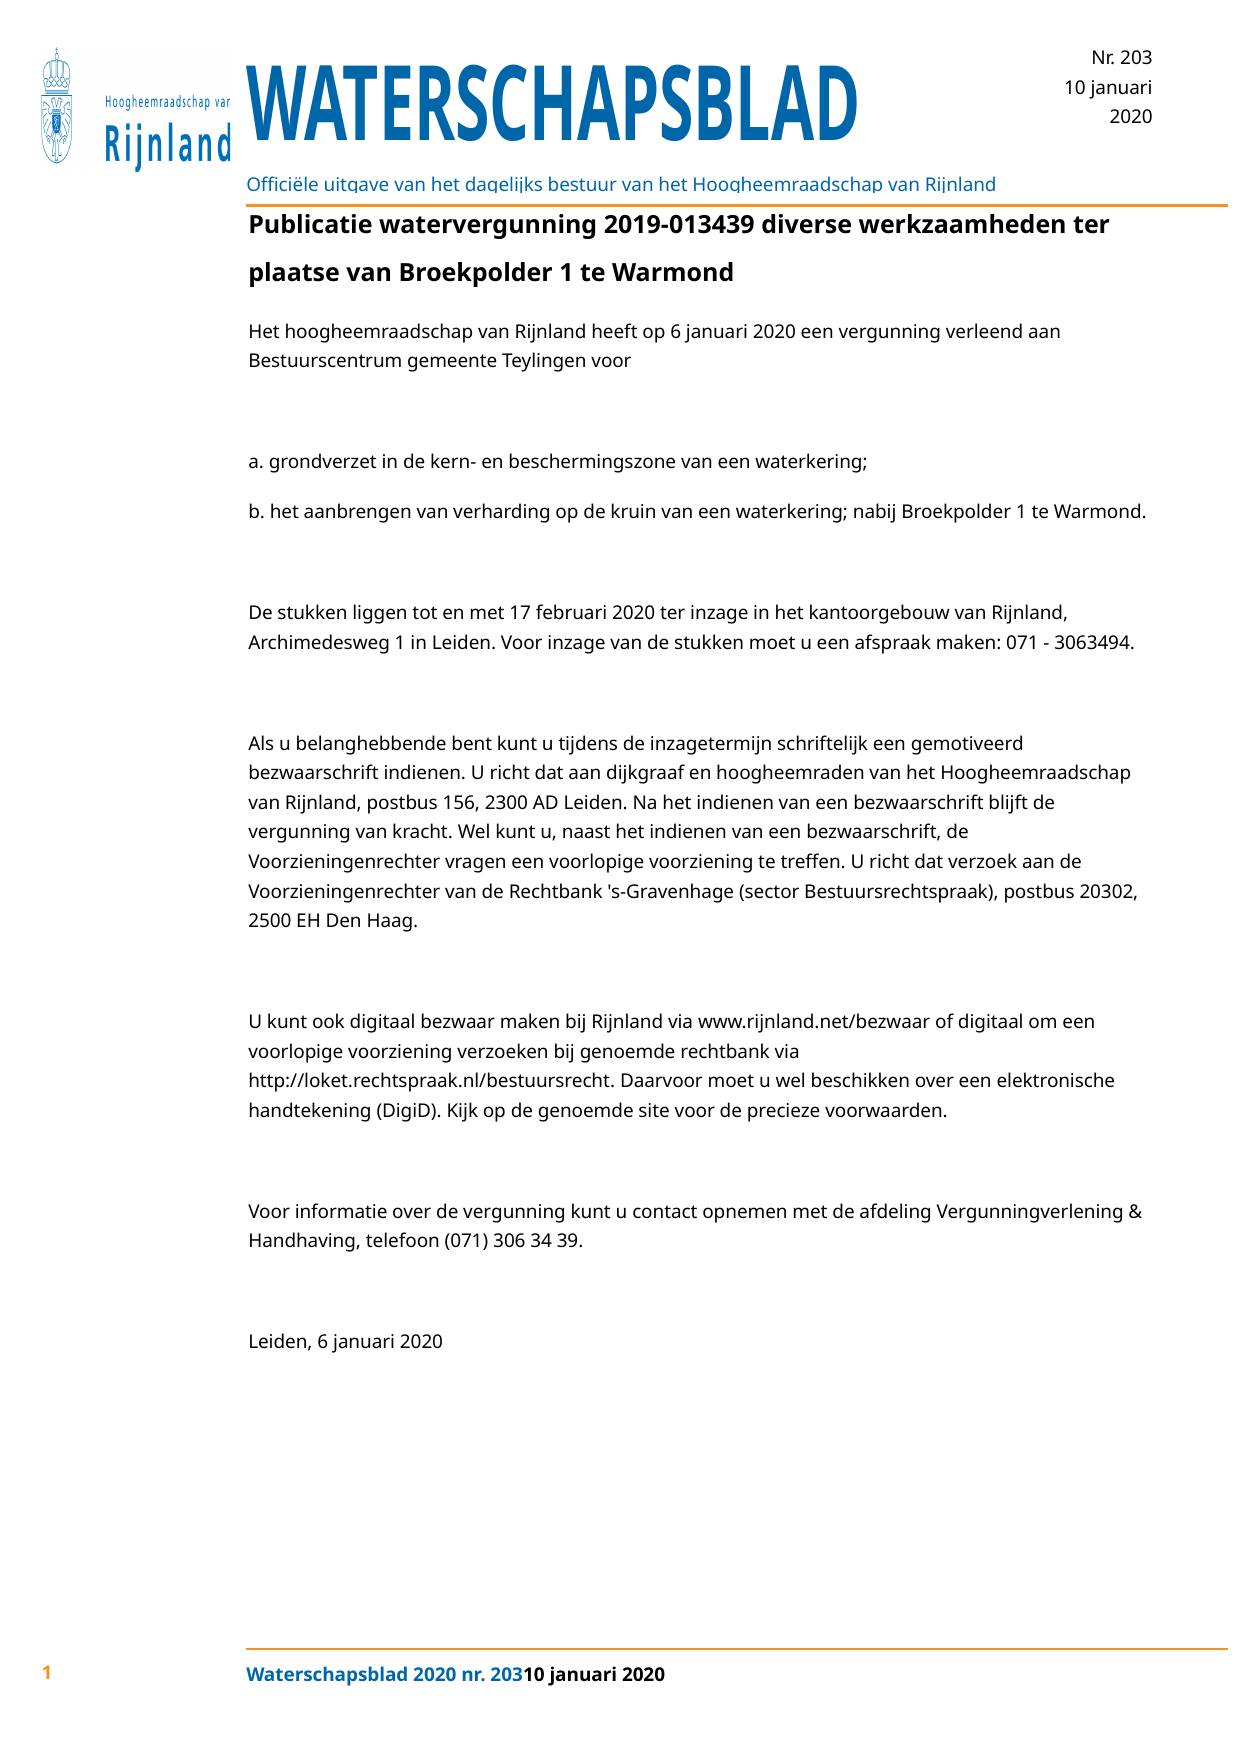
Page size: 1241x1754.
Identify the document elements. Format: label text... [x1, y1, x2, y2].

text Als u belanghebbende bent kunt u tijdens de inzagetermijn schriftelijk een gemotiveerd bezwaarschrift indienen. U richt dat aan dijkgraaf en hoogheemraden van het Hoogheemraadschap van Rijnland, postbus 156, 2300 AD Leiden. Na het indienen van een bezwaarschrift blijft de vergunning van kracht. Wel kunt u, naast het indienen van een bezwaarschrift, de Voorzieningenrechter vragen een voorlopige voorziening te treffen. U richt dat verzoek aan de Voorzieningenrechter van de Rechtbank 's-Gravenhage (sector Bestuursrechtspraak), postbus 20302, 2500 EH Den Haag. [248, 730, 1152, 933]
text Leiden, 6 januari 2020 [248, 1328, 1152, 1354]
text a. grondverzet in de kern- en beschermingszone van een waterkering; [248, 448, 1152, 474]
text De stukken liggen tot en met 17 februari 2020 ter inzage in het kantoorgebouw van Rijnland, Archimedesweg 1 in Leiden. Voor inzage van de stukken moet u een afspraak maken: 071 - 3063494. [248, 599, 1152, 655]
picture [41, 47, 231, 172]
text Publicatie watervergunning 2019-013439 diverse werkzaamheden ter plaatse van Broekpolder 1 te Warmond [248, 207, 1152, 288]
text U kunt ook digitaal bezwaar maken bij Rijnland via www.rijnland.net/bezwaar of digitaal om een voorlopige voorziening verzoeken bij genoemde rechtbank via http://loket.rechtspraak.nl/bestuursrecht. Daarvoor moet u wel beschikken over een elektronische handtekening (DigiD). Kijk op de genoemde site voor de precieze voorwaarden. [248, 1008, 1152, 1123]
text b. het aanbrengen van verharding op de kruin van een waterkering; nabij Broekpolder 1 te Warmond. [248, 499, 1152, 524]
text Voor informatie over de vergunning kunt u contact opnemen met de afdeling Vergunningverlening & Handhaving, telefoon (071) 306 34 39. [248, 1198, 1152, 1253]
text Het hoogheemraadschap van Rijnland heeft op 6 januari 2020 een vergunning verleend aan Bestuurscentrum gemeente Teylingen voor [248, 318, 1152, 373]
